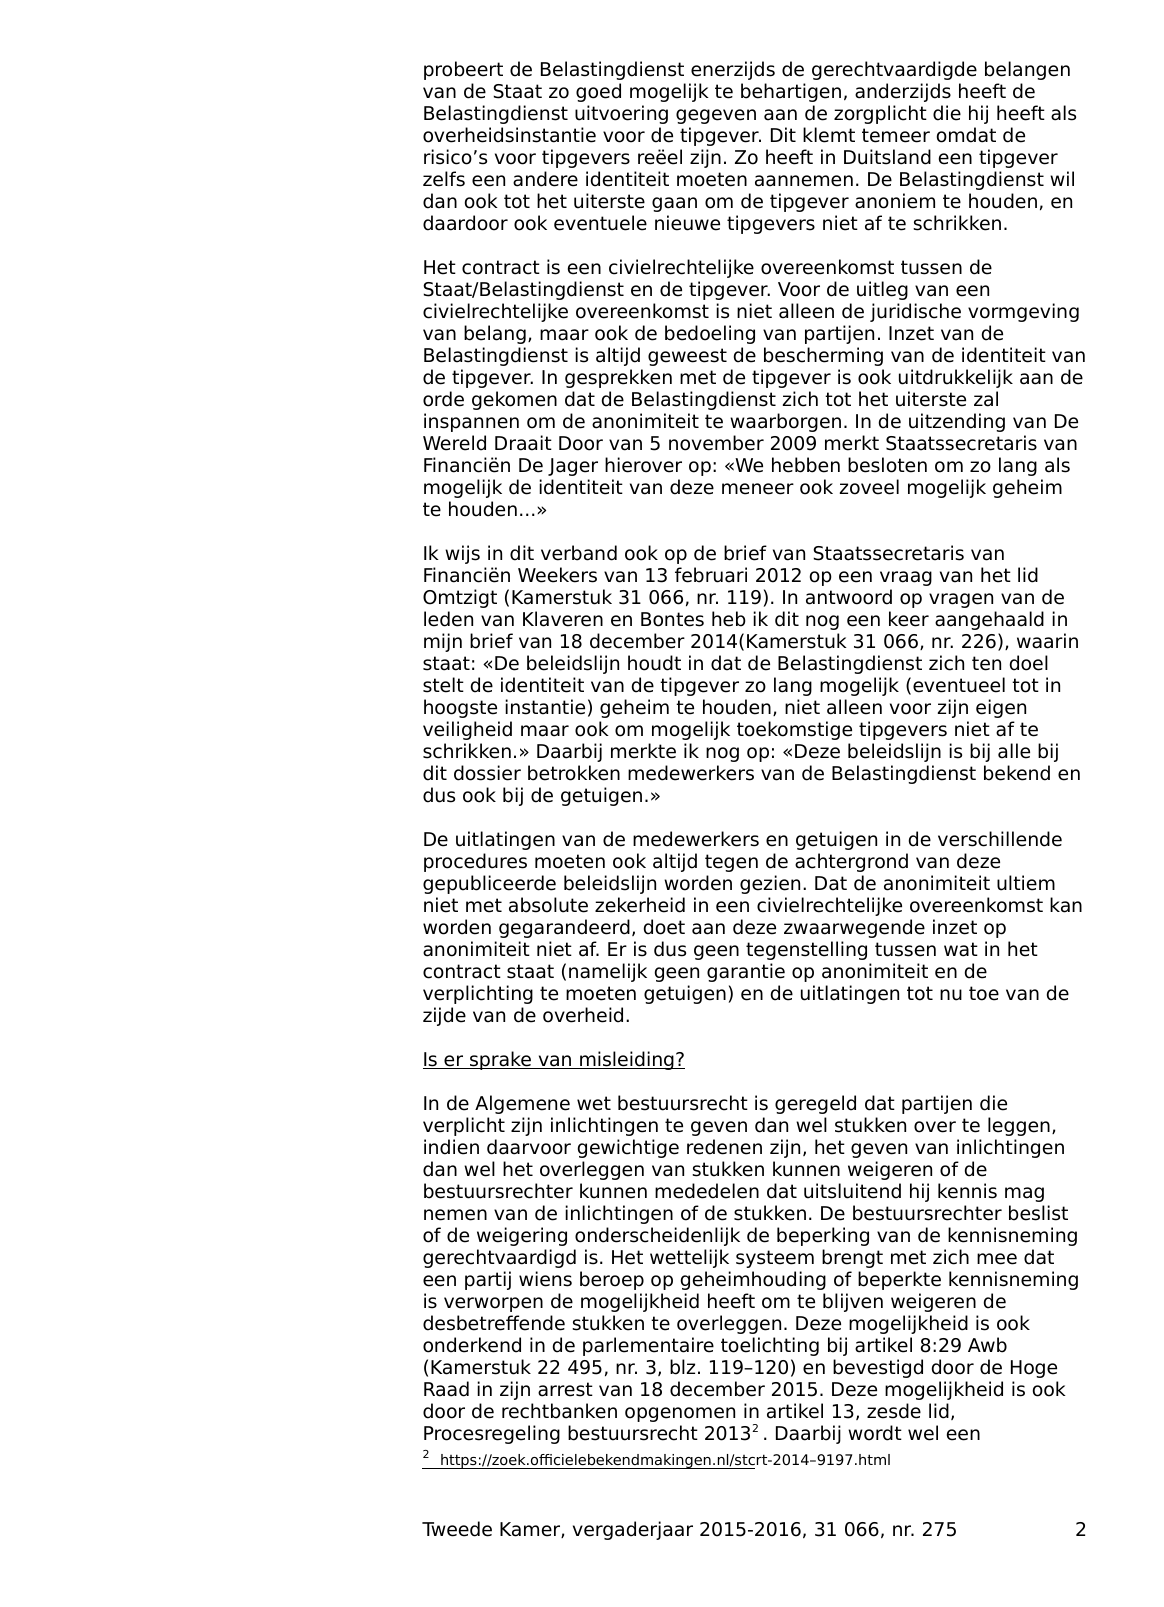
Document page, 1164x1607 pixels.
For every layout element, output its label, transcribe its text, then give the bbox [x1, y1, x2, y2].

text De uitlatingen van de medewerkers en getuigen in de verschillende procedures moeten ook altijd tegen de achtergrond van deze gepubliceerde beleidslijn worden gezien. Dat de anonimiteit ultiem niet met absolute zekerheid in een civielrechtelijke overeenkomst kan worden gegarandeerd, doet aan deze zwaarwegende inzet op anonimiteit niet af. Er is dus geen tegenstelling tussen wat in het contract staat (namelijk geen garantie op anonimiteit en de verplichting te moeten getuigen) en de uitlatingen tot nu toe van de zijde van de overheid. [422, 829, 1087, 1027]
text In de Algemene wet bestuursrecht is geregeld dat partijen die verplicht zijn inlichtingen te geven dan wel stukken over te leggen, indien daarvoor gewichtige redenen zijn, het geven van inlichtingen dan wel het overleggen van stukken kunnen weigeren of de bestuursrechter kunnen mededelen dat uitsluitend hij kennis mag nemen van de inlichtingen of de stukken. De bestuursrechter beslist of de weigering onderscheidenlijk de beperking van de kennisneming gerechtvaardigd is. Het wettelijk systeem brengt met zich mee dat een partij wiens beroep op geheimhouding of beperkte kennisneming is verworpen de mogelijkheid heeft om te blijven weigeren de desbetreffende stukken te overleggen. Deze mogelijkheid is ook onderkend in de parlementaire toelichting bij artikel 8:29 Awb (Kamerstuk 22 495, nr. 3, blz. 119–120) en bevestigd door de Hoge Raad in zijn arrest van 18 december 2015. Deze mogelijkheid is ook door de rechtbanken opgenomen in artikel 13, zesde lid, Procesregeling bestuursrecht 2013. Daarbij wordt wel een [422, 1093, 1087, 1445]
subtitle Is er sprake van misleiding? [422, 1049, 1087, 1071]
text Het contract is een civielrechtelijke overeenkomst tussen de Staat/Belastingdienst en de tipgever. Voor de uitleg van een civielrechtelijke overeenkomst is niet alleen de juridische vormgeving van belang, maar ook de bedoeling van partijen. Inzet van de Belastingdienst is altijd geweest de bescherming van de identiteit van de tipgever. In gesprekken met de tipgever is ook uitdrukkelijk aan de orde gekomen dat de Belastingdienst zich tot het uiterste zal inspannen om de anonimiteit te waarborgen. In de uitzending van De Wereld Draait Door van 5 november 2009 merkt Staatssecretaris van Financiën De Jager hierover op: «We hebben besloten om zo lang als mogelijk de identiteit van deze meneer ook zoveel mogelijk geheim te houden...» [422, 257, 1087, 521]
text https://zoek.officielebekendmakingen.nl/stcrt-2014–9197.html [422, 1448, 1087, 1470]
text probeert de Belastingdienst enerzijds de gerechtvaardigde belangen van de Staat zo goed mogelijk te behartigen, anderzijds heeft de Belastingdienst uitvoering gegeven aan de zorgplicht die hij heeft als overheidsinstantie voor de tipgever. Dit klemt temeer omdat de risico’s voor tipgevers reëel zijn. Zo heeft in Duitsland een tipgever zelfs een andere identiteit moeten aannemen. De Belastingdienst wil dan ook tot het uiterste gaan om de tipgever anoniem te houden, en daardoor ook eventuele nieuwe tipgevers niet af te schrikken. [422, 59, 1087, 235]
text Ik wijs in dit verband ook op de brief van Staatssecretaris van Financiën Weekers van 13 februari 2012 op een vraag van het lid Omtzigt (Kamerstuk 31 066, nr. 119). In antwoord op vragen van de leden van Klaveren en Bontes heb ik dit nog een keer aangehaald in mijn brief van 18 december 2014(Kamerstuk 31 066, nr. 226), waarin staat: «De beleidslijn houdt in dat de Belastingdienst zich ten doel stelt de identiteit van de tipgever zo lang mogelijk (eventueel tot in hoogste instantie) geheim te houden, niet alleen voor zijn eigen veiligheid maar ook om mogelijk toekomstige tipgevers niet af te schrikken.» Daarbij merkte ik nog op: «Deze beleidslijn is bij alle bij dit dossier betrokken medewerkers van de Belastingdienst bekend en dus ook bij de getuigen.» [422, 543, 1087, 807]
